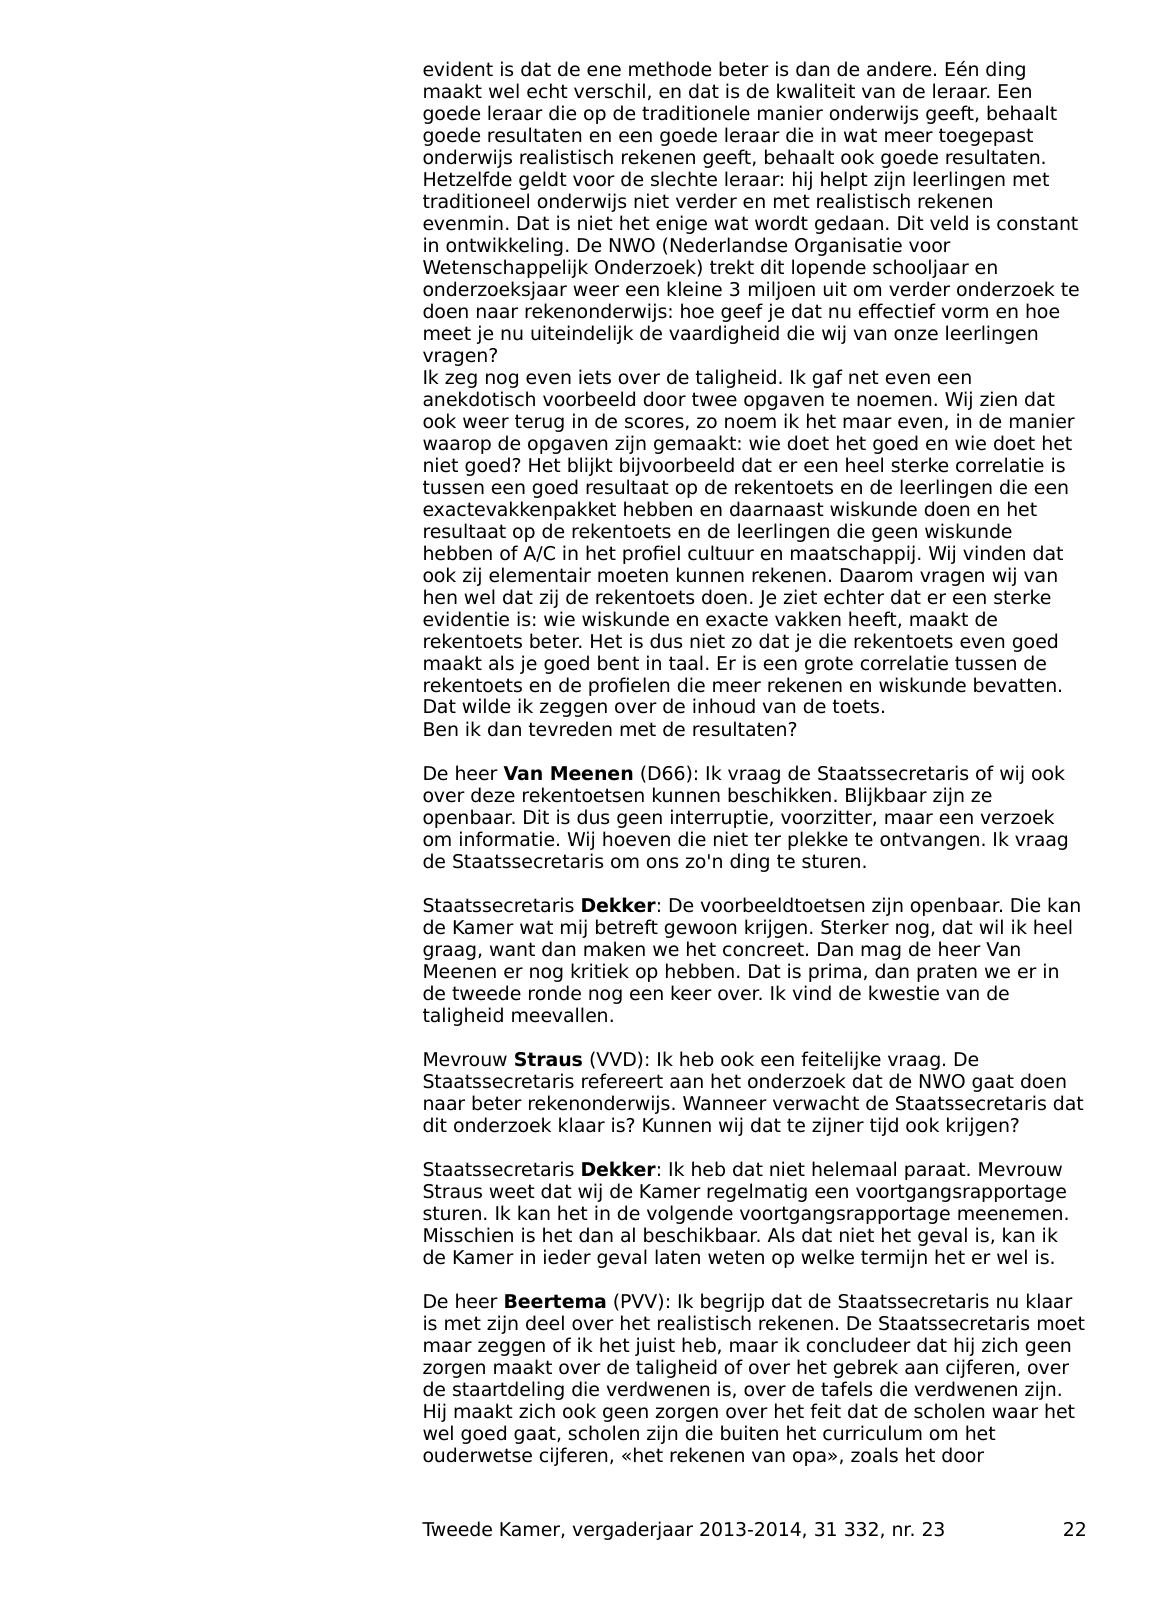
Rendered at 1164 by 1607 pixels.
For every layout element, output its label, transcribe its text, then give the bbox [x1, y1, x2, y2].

text Staatssecretaris Dekker: Ik heb dat niet helemaal paraat. Mevrouw Straus weet dat wij de Kamer regelmatig een voortgangsrapportage sturen. Ik kan het in de volgende voortgangsrapportage meenemen. Misschien is het dan al beschikbaar. Als dat niet het geval is, kan ik de Kamer in ieder geval laten weten op welke termijn het er wel is. [422, 1159, 1087, 1269]
text evident is dat de ene methode beter is dan de andere. Eén ding maakt wel echt verschil, en dat is de kwaliteit van de leraar. Een goede leraar die op de traditionele manier onderwijs geeft, behaalt goede resultaten en een goede leraar die in wat meer toegepast onderwijs realistisch rekenen geeft, behaalt ook goede resultaten. Hetzelfde geldt voor de slechte leraar: hij helpt zijn leerlingen met traditioneel onderwijs niet verder en met realistisch rekenen evenmin. Dat is niet het enige wat wordt gedaan. Dit veld is constant in ontwikkeling. De NWO (Nederlandse Organisatie voor Wetenschappelijk Onderzoek) trekt dit lopende schooljaar en onderzoeksjaar weer een kleine 3 miljoen uit om verder onderzoek te doen naar rekenonderwijs: hoe geef je dat nu effectief vorm en hoe meet je nu uiteindelijk de vaardigheid die wij van onze leerlingen vragen? [422, 59, 1087, 367]
text De heer Van Meenen (D66): Ik vraag de Staatssecretaris of wij ook over deze rekentoetsen kunnen beschikken. Blijkbaar zijn ze openbaar. Dit is dus geen interruptie, voorzitter, maar een verzoek om informatie. Wij hoeven die niet ter plekke te ontvangen. Ik vraag de Staatssecretaris om ons zo'n ding te sturen. [422, 763, 1087, 872]
text Mevrouw Straus (VVD): Ik heb ook een feitelijke vraag. De Staatssecretaris refereert aan het onderzoek dat de NWO gaat doen naar beter rekenonderwijs. Wanneer verwacht de Staatssecretaris dat dit onderzoek klaar is? Kunnen wij dat te zijner tijd ook krijgen? [422, 1049, 1087, 1137]
text Ben ik dan tevreden met de resultaten? [422, 718, 1087, 740]
text De heer Beertema (PVV): Ik begrijp dat de Staatssecretaris nu klaar is met zijn deel over het realistisch rekenen. De Staatssecretaris moet maar zeggen of ik het juist heb, maar ik concludeer dat hij zich geen zorgen maakt over de taligheid of over het gebrek aan cijferen, over de staartdeling die verdwenen is, over de tafels die verdwenen zijn. Hij maakt zich ook geen zorgen over het feit dat de scholen waar het wel goed gaat, scholen zijn die buiten het curriculum om het ouderwetse cijferen, «het rekenen van opa», zoals het door [422, 1291, 1087, 1467]
text Staatssecretaris Dekker: De voorbeeldtoetsen zijn openbaar. Die kan de Kamer wat mij betreft gewoon krijgen. Sterker nog, dat wil ik heel graag, want dan maken we het concreet. Dan mag de heer Van Meenen er nog kritiek op hebben. Dat is prima, dan praten we er in de tweede ronde nog een keer over. Ik vind de kwestie van de taligheid meevallen. [422, 895, 1087, 1027]
text Ik zeg nog even iets over de taligheid. Ik gaf net even een anekdotisch voorbeeld door twee opgaven te noemen. Wij zien dat ook weer terug in de scores, zo noem ik het maar even, in de manier waarop de opgaven zijn gemaakt: wie doet het goed en wie doet het niet goed? Het blijkt bijvoorbeeld dat er een heel sterke correlatie is tussen een goed resultaat op de rekentoets en de leerlingen die een exactevakkenpakket hebben en daarnaast wiskunde doen en het resultaat op de rekentoets en de leerlingen die geen wiskunde hebben of A/C in het profiel cultuur en maatschappij. Wij vinden dat ook zij elementair moeten kunnen rekenen. Daarom vragen wij van hen wel dat zij de rekentoets doen. Je ziet echter dat er een sterke evidentie is: wie wiskunde en exacte vakken heeft, maakt de rekentoets beter. Het is dus niet zo dat je die rekentoets even goed maakt als je goed bent in taal. Er is een grote correlatie tussen de rekentoets en de profielen die meer rekenen en wiskunde bevatten. Dat wilde ik zeggen over de inhoud van de toets. [422, 367, 1087, 718]
